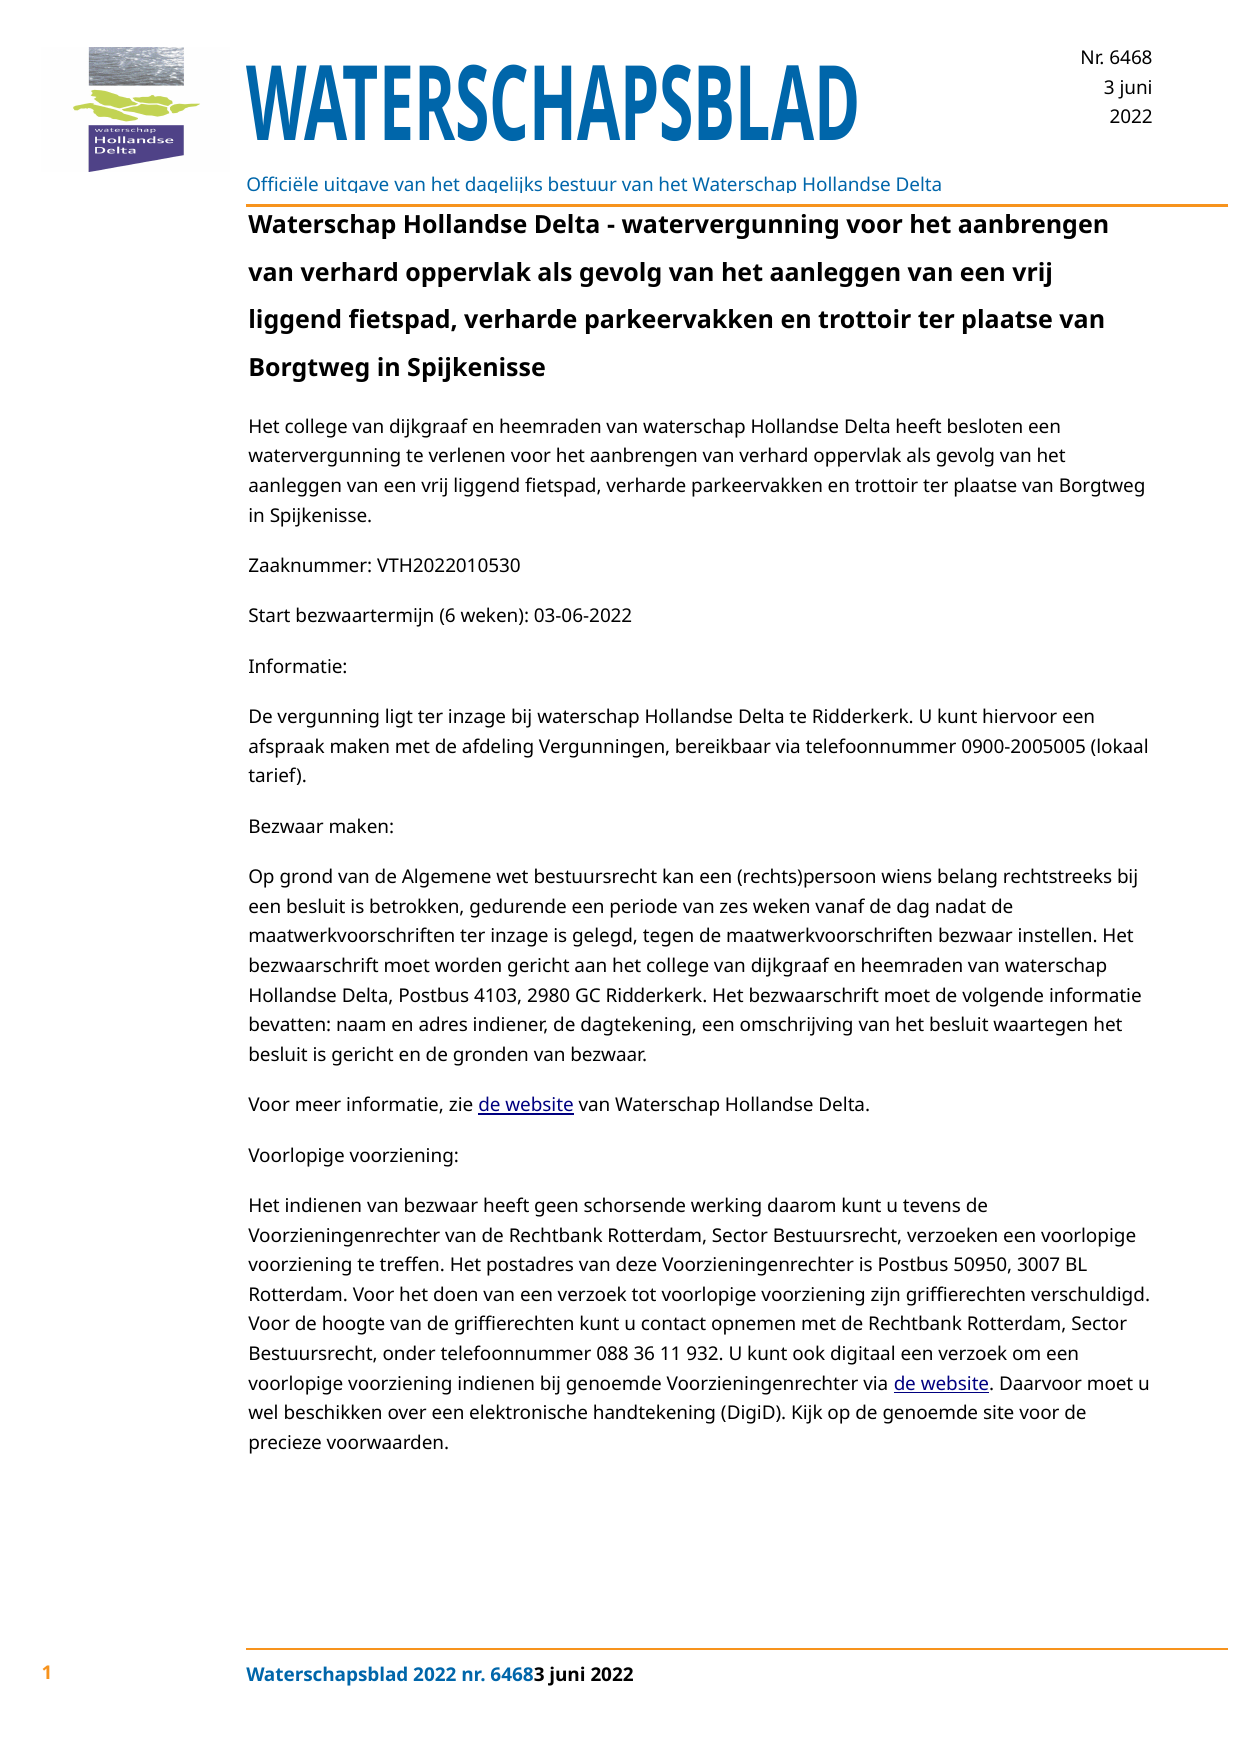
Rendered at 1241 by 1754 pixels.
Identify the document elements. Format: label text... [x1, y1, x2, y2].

text Waterschap Hollandse Delta - watervergunning voor het aanbrengen van verhard oppervlak als gevolg van het aanleggen van een vrij liggend fietspad, verharde parkeervakken en trottoir ter plaatse van Borgtweg in Spijkenisse [248, 207, 1152, 384]
text Informatie: [248, 653, 1152, 679]
text Voor meer informatie, zie de website van Waterschap Hollandse Delta. [248, 1091, 1152, 1117]
text Het indienen van bezwaar heeft geen schorsende werking daarom kunt u tevens de Voorzieningenrechter van de Rechtbank Rotterdam, Sector Bestuursrecht, verzoeken een voorlopige voorziening te treffen. Het postadres van deze Voorzieningenrechter is Postbus 50950, 3007 BL Rotterdam. Voor het doen van een verzoek tot voorlopige voorziening zijn griffierechten verschuldigd. Voor de hoogte van de griffierechten kunt u contact opnemen met de Rechtbank Rotterdam, Sector Bestuursrecht, onder telefoonnummer 088 36 11 932. U kunt ook digitaal een verzoek om een voorlopige voorziening indienen bij genoemde Voorzieningenrechter via de website. Daarvoor moet u wel beschikken over een elektronische handtekening (DigiD). Kijk op de genoemde site voor de precieze voorwaarden. [248, 1192, 1152, 1455]
text Bezwaar maken: [248, 813, 1152, 839]
text Start bezwaartermijn (6 weken): 03-06-2022 [248, 603, 1152, 628]
text De vergunning ligt ter inzage bij waterschap Hollandse Delta te Ridderkerk. U kunt hiervoor een afspraak maken met de afdeling Vergunningen, bereikbaar via telefoonnummer 0900-2005005 (lokaal tarief). [248, 703, 1152, 788]
text Zaaknummer: VTH2022010530 [248, 552, 1152, 578]
text Op grond van de Algemene wet bestuursrecht kan een (rechts)persoon wiens belang rechtstreeks bij een besluit is betrokken, gedurende een periode van zes weken vanaf de dag nadat de maatwerkvoorschriften ter inzage is gelegd, tegen de maatwerkvoorschriften bezwaar instellen. Het bezwaarschrift moet worden gericht aan het college van dijkgraaf en heemraden van waterschap Hollandse Delta, Postbus 4103, 2980 GC Ridderkerk. Het bezwaarschrift moet de volgende informatie bevatten: naam en adres indiener, de dagtekening, een omschrijving van het besluit waartegen het besluit is gericht en de gronden van bezwaar. [248, 863, 1152, 1067]
picture [41, 47, 231, 172]
text Het college van dijkgraaf en heemraden van waterschap Hollandse Delta heeft besloten een watervergunning te verlenen voor het aanbrengen van verhard oppervlak als gevolg van het aanleggen van een vrij liggend fietspad, verharde parkeervakken en trottoir ter plaatse van Borgtweg in Spijkenisse. [248, 413, 1152, 528]
text Voorlopige voorziening: [248, 1142, 1152, 1168]
